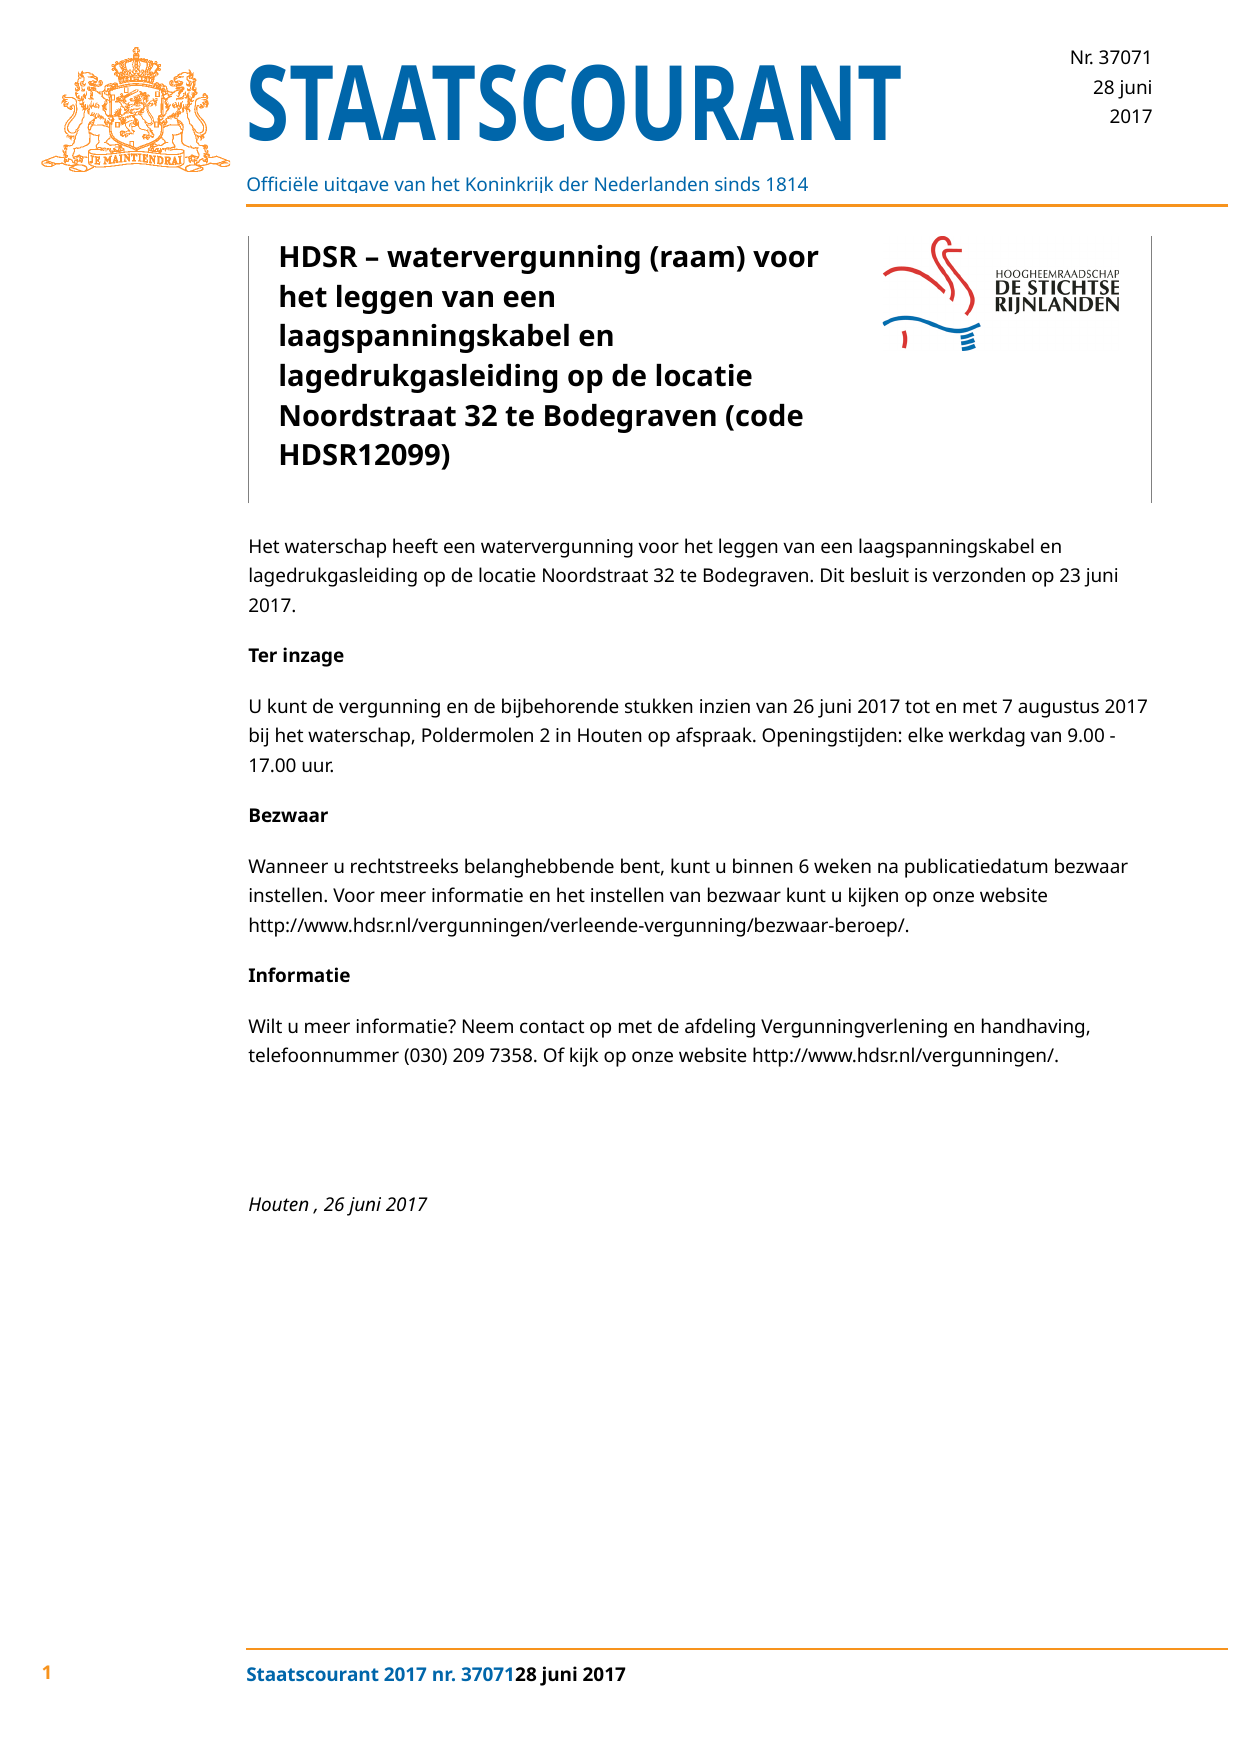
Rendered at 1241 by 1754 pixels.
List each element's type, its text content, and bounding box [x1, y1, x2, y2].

text Wilt u meer informatie? Neem contact op met de afdeling Vergunningverlening en handhaving, telefoonnummer (030) 209 7358. Of kijk op onze website http://www.hdsr.nl/vergunningen/. [248, 1013, 1152, 1068]
text Houten , 26 juni 2017 [248, 1191, 1152, 1217]
picture [882, 236, 1119, 351]
text Wanneer u rechtstreeks belanghebbende bent, kunt u binnen 6 weken na publicatiedatum bezwaar instellen. Voor meer informatie en het instellen van bezwaar kunt u kijken op onze website http://www.hdsr.nl/vergunningen/verleende-vergunning/bezwaar-beroep/. [248, 853, 1152, 938]
text Ter inzage [248, 643, 1152, 668]
text U kunt de vergunning en de bijbehorende stukken inzien van 26 juni 2017 tot en met 7 augustus 2017 bij het waterschap, Poldermolen 2 in Houten op afspraak. Openingstijden: elke werkdag van 9.00 - 17.00 uur. [248, 693, 1152, 778]
table_header HDSR – watervergunning (raam) voor het leggen van een laagspanningskabel en lagedrukgasleiding op de locatie Noordstraat 32 te Bodegraven (code HDSR12099) [249, 236, 850, 503]
picture [41, 47, 231, 172]
table_header [850, 236, 1151, 503]
text Bezwaar [248, 803, 1152, 828]
text Informatie [248, 963, 1152, 988]
text Het waterschap heeft een watervergunning voor het leggen van een laagspanningskabel en lagedrukgasleiding op de locatie Noordstraat 32 te Bodegraven. Dit besluit is verzonden op 23 juni 2017. [248, 533, 1152, 618]
